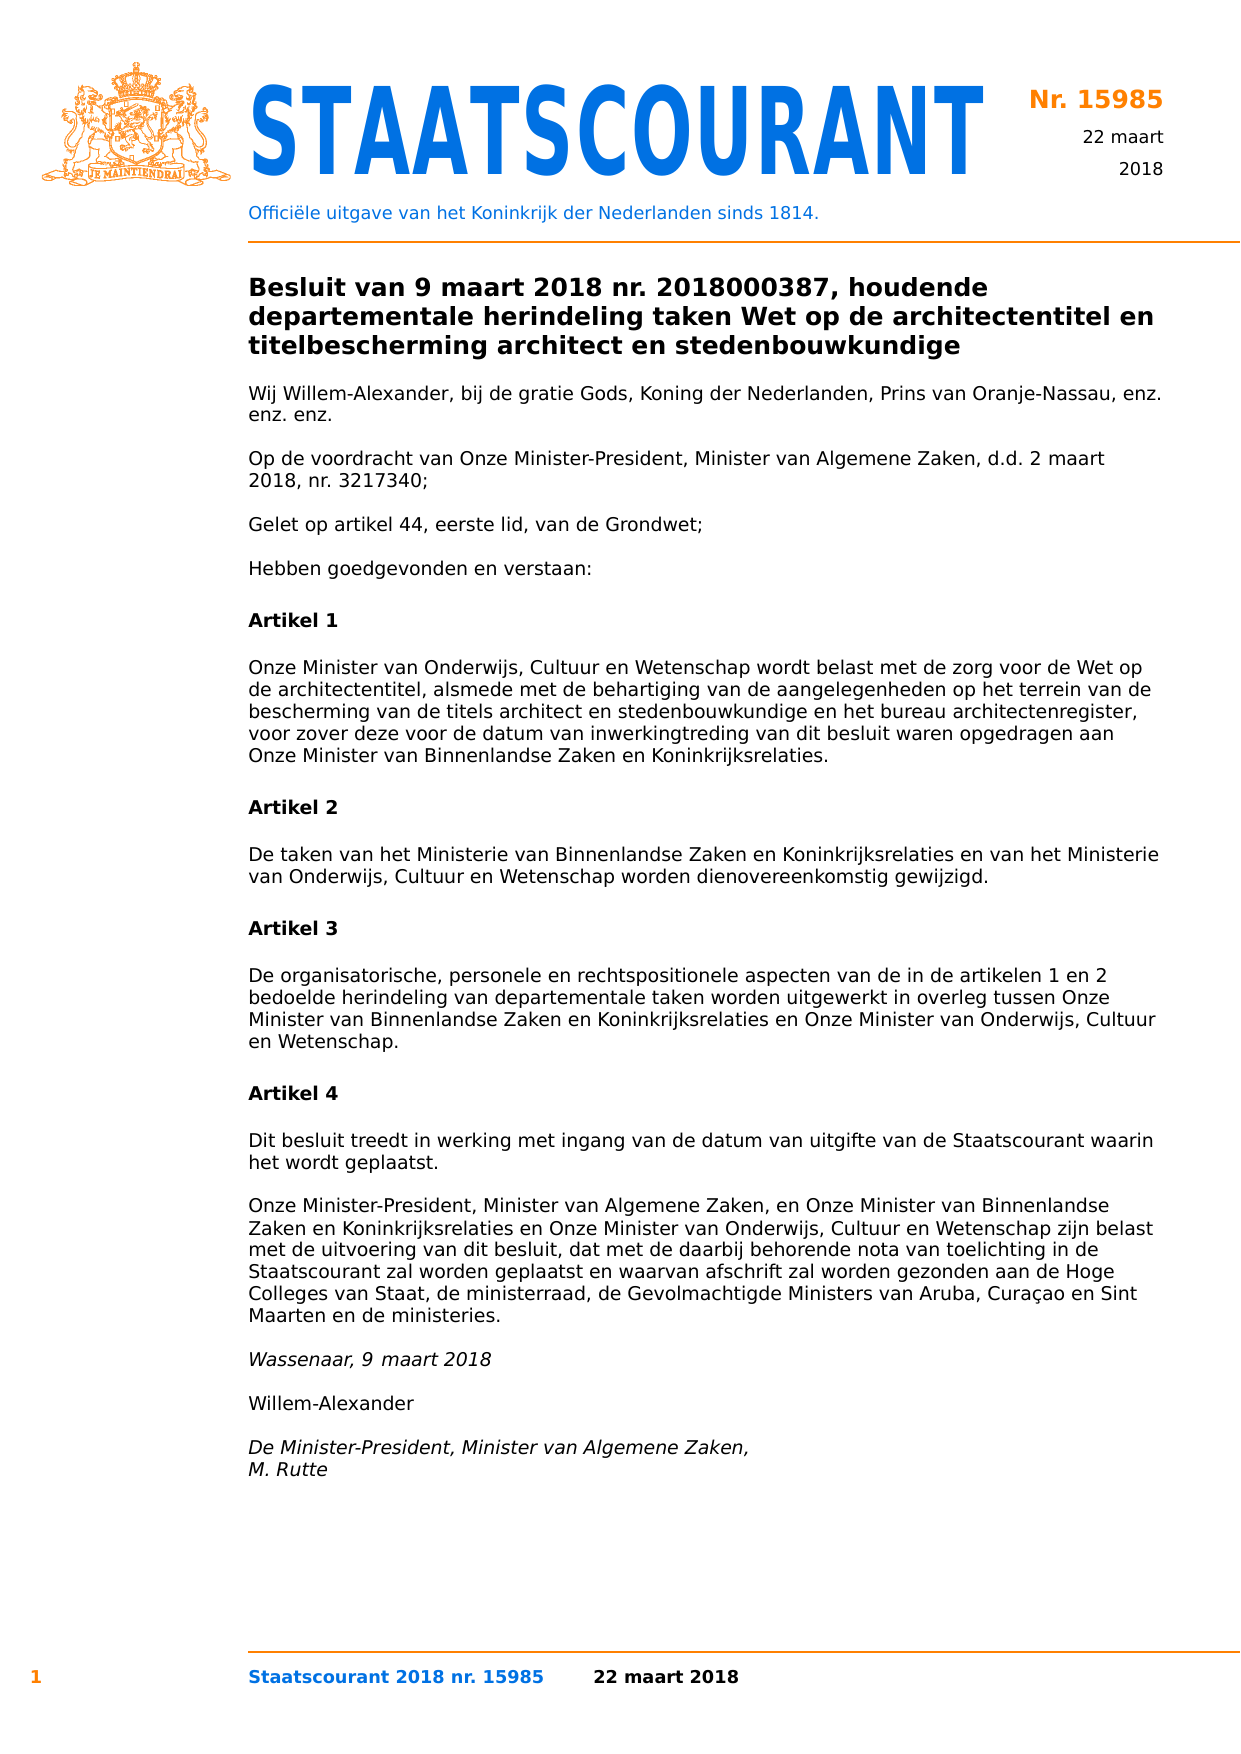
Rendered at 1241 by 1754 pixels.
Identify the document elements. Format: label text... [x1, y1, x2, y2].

text Hebben goedgevonden en verstaan: [248, 558, 1163, 580]
text De taken van het Ministerie van Binnenlandse Zaken en Koninkrijksrelaties en van het Ministerie van Onderwijs, Cultuur en Wetenschap worden dienovereenkomstig gewijzigd. [248, 844, 1163, 888]
text Gelet op artikel 44, eerste lid, van de Grondwet; [248, 514, 1163, 536]
table_cell 2018 [998, 153, 1240, 203]
text Wij Willem-Alexander, bij de gratie Gods, Koning der Nederlanden, Prins van Oranje-Nassau, enz. enz. enz. [248, 382, 1163, 426]
subtitle Artikel 2 [248, 797, 1163, 819]
subtitle Artikel 4 [248, 1083, 1163, 1104]
picture [41, 62, 231, 186]
text Op de voordracht van Onze Minister-President, Minister van Algemene Zaken, d.d. 2 maart 2018, nr. 3217340; [248, 448, 1163, 492]
table_header [25, 62, 248, 241]
text Dit besluit treedt in werking met ingang van de datum van uitgifte van de Staatscourant waarin het wordt geplaatst. [248, 1129, 1163, 1173]
text De Minister-President, Minister van Algemene Zaken, M. Rutte [248, 1437, 1163, 1481]
subtitle Artikel 1 [248, 610, 1163, 632]
subtitle Besluit van 9 maart 2018 nr. 2018000387, houdende departementale herindeling taken Wet op de architectentitel en titelbescherming architect en stedenbouwkundige [248, 273, 1163, 361]
text De organisatorische, personele en rechtspositionele aspecten van de in de artikelen 1 en 2 bedoelde herindeling van departementale taken worden uitgewerkt in overleg tussen Onze Minister van Binnenlandse Zaken en Koninkrijksrelaties en Onze Minister van Onderwijs, Cultuur en Wetenschap. [248, 965, 1163, 1053]
text Onze Minister-President, Minister van Algemene Zaken, en Onze Minister van Binnenlandse Zaken en Koninkrijksrelaties en Onze Minister van Onderwijs, Cultuur en Wetenschap zijn belast met de uitvoering van dit besluit, dat met de daarbij behorende nota van toelichting in de Staatscourant zal worden geplaatst en waarvan afschrift zal worden gezonden aan de Hoge Colleges van Staat, de ministerraad, de Gevolmachtigde Ministers van Aruba, Curaçao en Sint Maarten en de ministeries. [248, 1195, 1163, 1327]
subtitle Artikel 3 [248, 918, 1163, 940]
text Willem-Alexander [248, 1393, 1163, 1415]
text Wassenaar, 9 maart 2018 [248, 1349, 1163, 1371]
table_header STAATSCOURANT [248, 62, 998, 203]
table_header Nr. 15985 [998, 62, 1240, 121]
table_cell Officiële uitgave van het Koninkrijk der Nederlanden sinds 1814. [248, 203, 1240, 241]
table_cell 22 maart [998, 121, 1240, 153]
text Onze Minister van Onderwijs, Cultuur en Wetenschap wordt belast met de zorg voor de Wet op de architectentitel, alsmede met de behartiging van de aangelegenheden op het terrein van de bescherming van de titels architect en stedenbouwkundige en het bureau architectenregister, voor zover deze voor de datum van inwerkingtreding van dit besluit waren opgedragen aan Onze Minister van Binnenlandse Zaken en Koninkrijksrelaties. [248, 657, 1163, 767]
